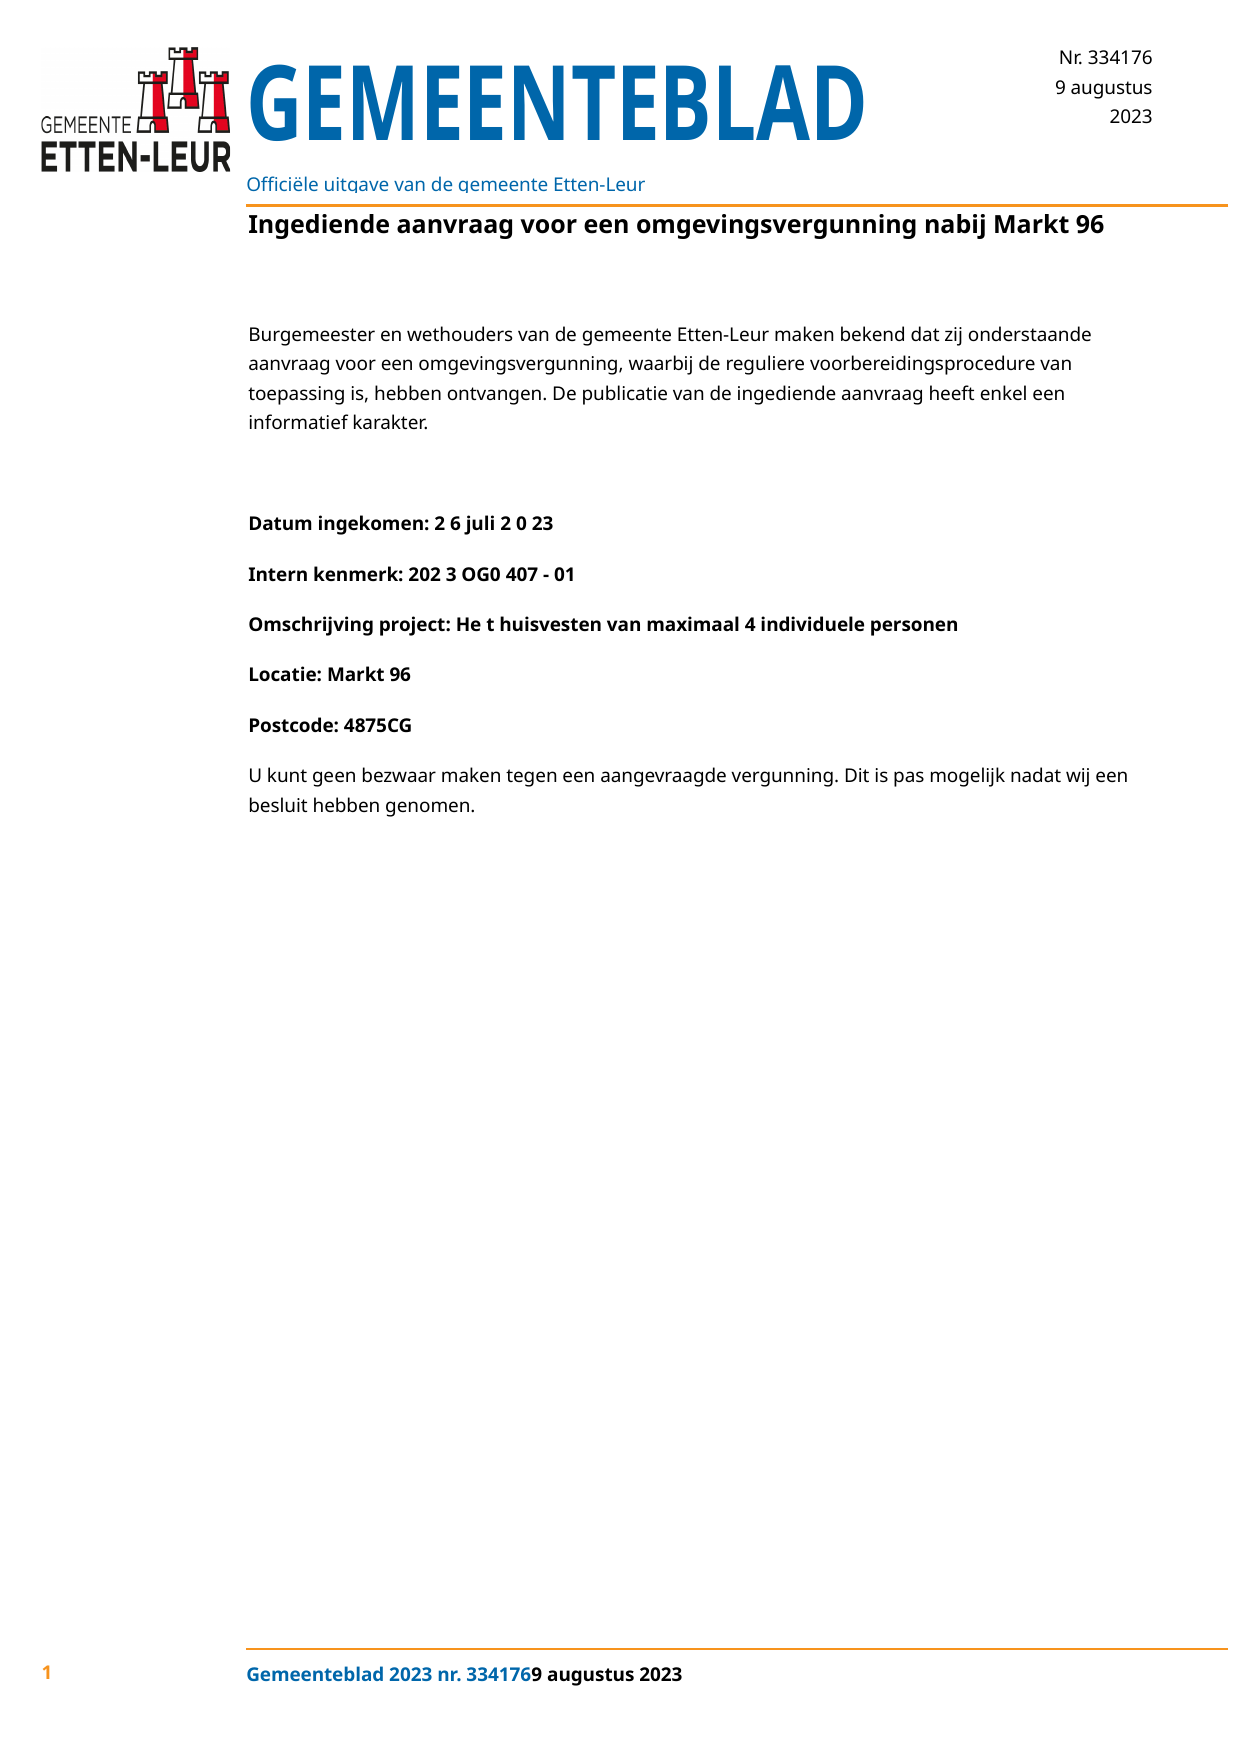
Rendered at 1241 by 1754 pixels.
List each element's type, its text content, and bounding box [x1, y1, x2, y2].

text Ingediende aanvraag voor een omgevingsvergunning nabij Markt 96 [248, 207, 1152, 241]
text Postcode: 4875CG [248, 712, 1152, 738]
text Locatie: Markt 96 [248, 662, 1152, 687]
picture [41, 47, 231, 172]
text Burgemeester en wethouders van de gemeente Etten-Leur maken bekend dat zij onderstaande aanvraag voor een omgevingsvergunning, waarbij de reguliere voorbereidingsprocedure van toepassing is, hebben ontvangen. De publicatie van de ingediende aanvraag heeft enkel een informatief karakter. [248, 321, 1152, 435]
text Datum ingekomen: 2 6 juli 2 0 23 [248, 510, 1152, 536]
text Intern kenmerk: 202 3 OG0 407 - 01 [248, 561, 1152, 586]
text Omschrijving project: He t huisvesten van maximaal 4 individuele personen [248, 611, 1152, 637]
text U kunt geen bezwaar maken tegen een aangevraagde vergunning. Dit is pas mogelijk nadat wij een besluit hebben genomen. [248, 762, 1152, 818]
